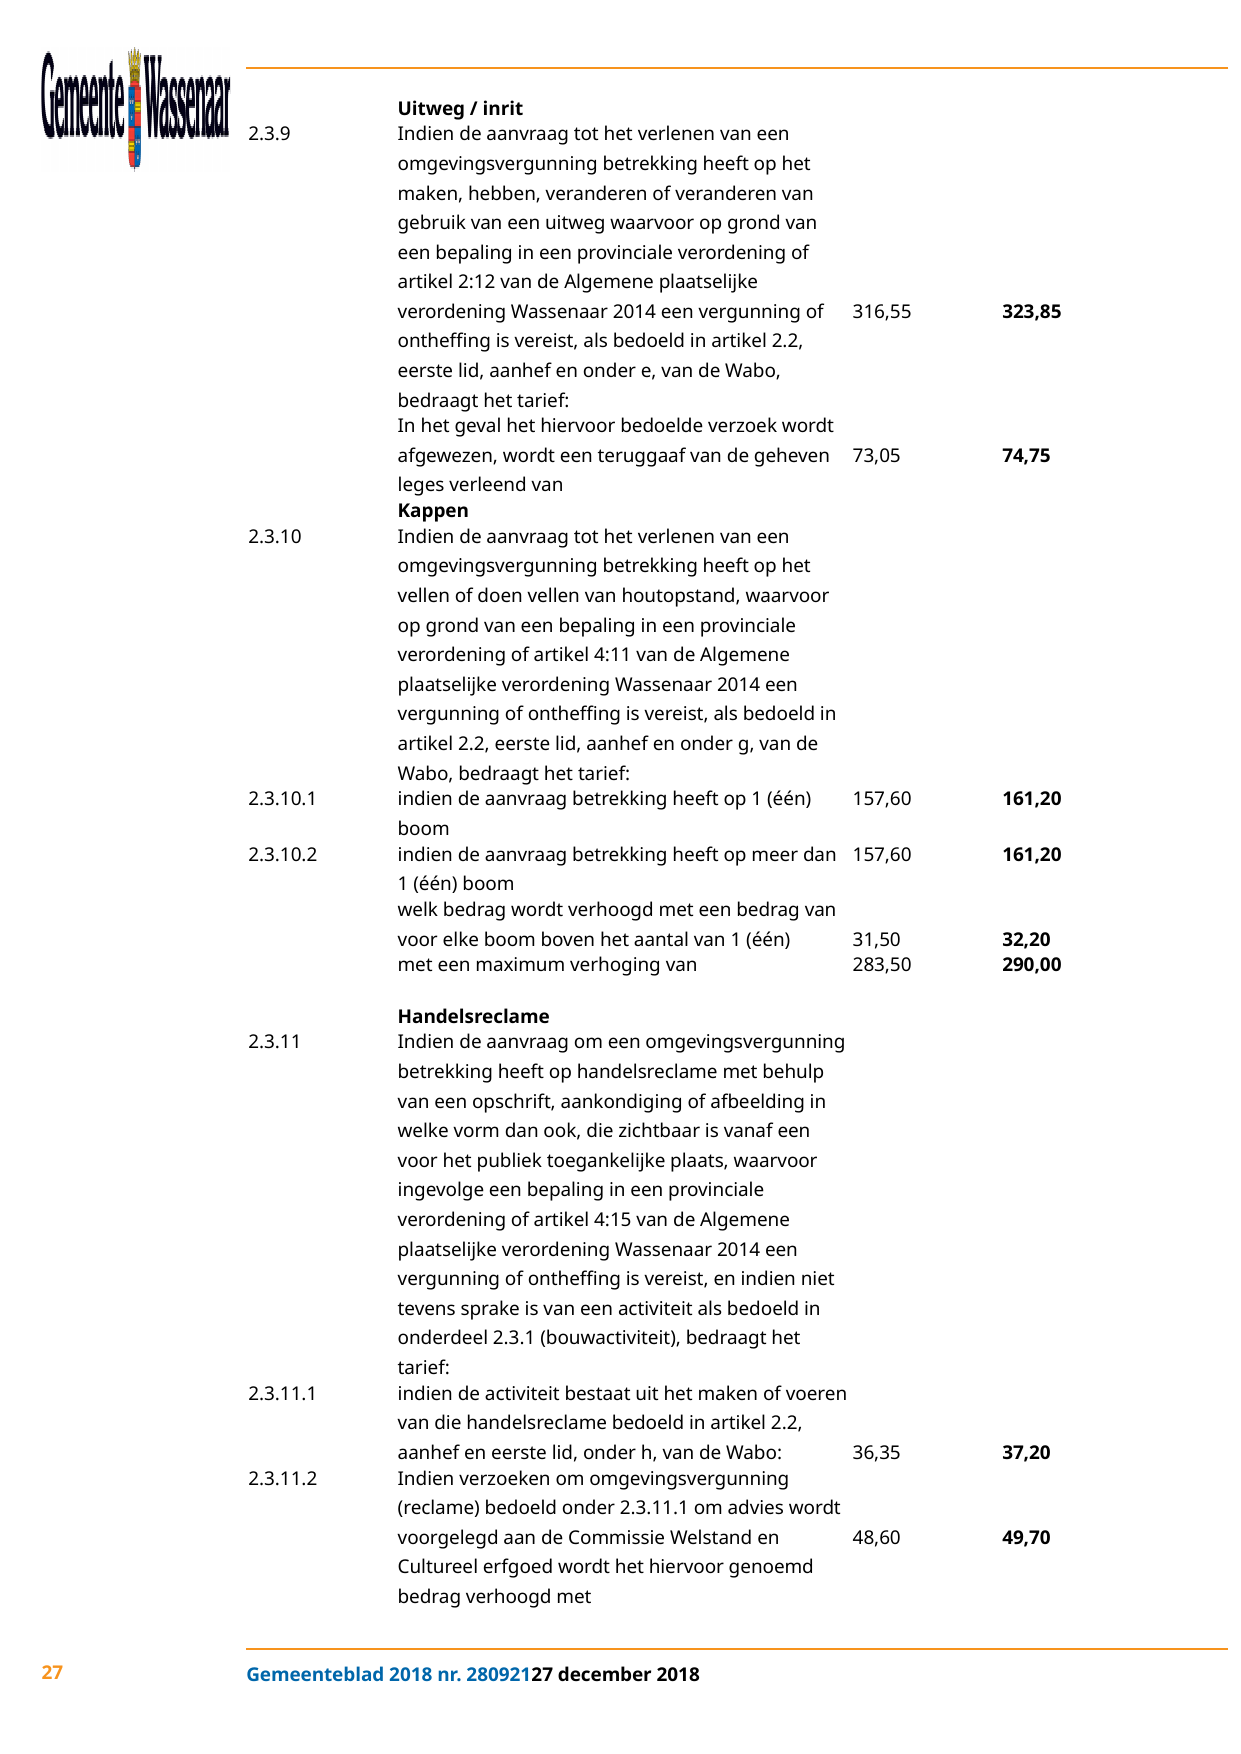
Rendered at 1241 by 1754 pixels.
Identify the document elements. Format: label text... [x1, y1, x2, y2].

table_cell [248, 498, 397, 523]
table_cell 2.3.11.1 [248, 1380, 397, 1465]
table_cell indien de aanvraag betrekking heeft op 1 (één) boom [398, 786, 852, 841]
table_cell 2.3.11 [248, 1029, 397, 1380]
table_cell [248, 951, 397, 977]
table_cell [853, 95, 1002, 121]
table_cell 323,85 [1002, 121, 1152, 412]
table_cell 48,60 [853, 1465, 1002, 1609]
table_cell 161,20 [1002, 841, 1152, 896]
table_cell [248, 896, 397, 951]
table_cell met een maximum verhoging van [398, 951, 852, 977]
table_cell 31,50 [853, 896, 1002, 951]
table_cell Indien de aanvraag tot het verlenen van een omgevingsvergunning betrekking heeft op het maken, hebben, veranderen of veranderen van gebruik van een uitweg waarvoor op grond van een bepaling in een provinciale verordening of artikel 2:12 van de Algemene plaatselijke verordening Wassenaar 2014 een vergunning of ontheffing is vereist, als bedoeld in artikel 2.2, eerste lid, aanhef en onder e, van de Wabo, bedraagt het tarief: [398, 121, 852, 412]
table_cell Indien de aanvraag tot het verlenen van een omgevingsvergunning betrekking heeft op het vellen of doen vellen van houtopstand, waarvoor op grond van een bepaling in een provinciale verordening of artikel 4:11 van de Algemene plaatselijke verordening Wassenaar 2014 een vergunning of ontheffing is vereist, als bedoeld in artikel 2.2, eerste lid, aanhef en onder g, van de Wabo, bedraagt het tarief: [398, 523, 852, 786]
table_cell 161,20 [1002, 786, 1152, 841]
table_cell 2.3.9 [248, 121, 397, 412]
table_cell Uitweg / inrit [398, 95, 852, 121]
table_cell 74,75 [1002, 413, 1152, 497]
table_cell [248, 1003, 397, 1029]
table_cell 290,00 [1002, 951, 1152, 977]
table_cell 2.3.10 [248, 523, 397, 786]
table_cell Indien de aanvraag om een omgevingsvergunning betrekking heeft op handelsreclame met behulp van een opschrift, aankondiging of afbeelding in welke vorm dan ook, die zichtbaar is vanaf een voor het publiek toegankelijke plaats, waarvoor ingevolge een bepaling in een provinciale verordening of artikel 4:15 van de Algemene plaatselijke verordening Wassenaar 2014 een vergunning of ontheffing is vereist, en indien niet tevens sprake is van een activiteit als bedoeld in onderdeel 2.3.1 (bouwactiviteit), bedraagt het tarief: [398, 1029, 852, 1380]
table_cell Kappen [398, 498, 852, 523]
table_cell 157,60 [853, 841, 1002, 896]
table_cell indien de activiteit bestaat uit het maken of voeren van die handelsreclame bedoeld in artikel 2.2, aanhef en eerste lid, onder h, van de Wabo: [398, 1380, 852, 1465]
table_cell [853, 1029, 1002, 1380]
table_cell 316,55 [853, 121, 1002, 412]
table_cell [853, 977, 1002, 1003]
table_cell [1002, 498, 1152, 523]
table_cell [248, 95, 397, 121]
table_cell 37,20 [1002, 1380, 1152, 1465]
table_cell Handelsreclame [398, 1003, 852, 1029]
table_cell 49,70 [1002, 1465, 1152, 1609]
table_cell 73,05 [853, 413, 1002, 497]
table_cell [1002, 1003, 1152, 1029]
table_cell [248, 413, 397, 497]
table_cell In het geval het hiervoor bedoelde verzoek wordt afgewezen, wordt een teruggaaf van de geheven leges verleend van [398, 413, 852, 497]
table_cell [853, 523, 1002, 786]
table_cell [398, 977, 852, 1003]
table_cell 2.3.11.2 [248, 1465, 397, 1609]
table_cell welk bedrag wordt verhoogd met een bedrag van voor elke boom boven het aantal van 1 (één) [398, 896, 852, 951]
picture [41, 47, 231, 172]
table_cell [1002, 1029, 1152, 1380]
table_cell 157,60 [853, 786, 1002, 841]
table_cell [248, 977, 397, 1003]
table_cell indien de aanvraag betrekking heeft op meer dan 1 (één) boom [398, 841, 852, 896]
table_cell [853, 1003, 1002, 1029]
table_cell [1002, 523, 1152, 786]
table_cell 36,35 [853, 1380, 1002, 1465]
table_cell 283,50 [853, 951, 1002, 977]
table_cell [853, 498, 1002, 523]
table_cell 2.3.10.2 [248, 841, 397, 896]
table_cell [1002, 95, 1152, 121]
table_cell 32,20 [1002, 896, 1152, 951]
table_cell 2.3.10.1 [248, 786, 397, 841]
table_cell [1002, 977, 1152, 1003]
table_cell Indien verzoeken om omgevingsvergunning (reclame) bedoeld onder 2.3.11.1 om advies wordt voorgelegd aan de Commissie Welstand en Cultureel erfgoed wordt het hiervoor genoemd bedrag verhoogd met [398, 1465, 852, 1609]
